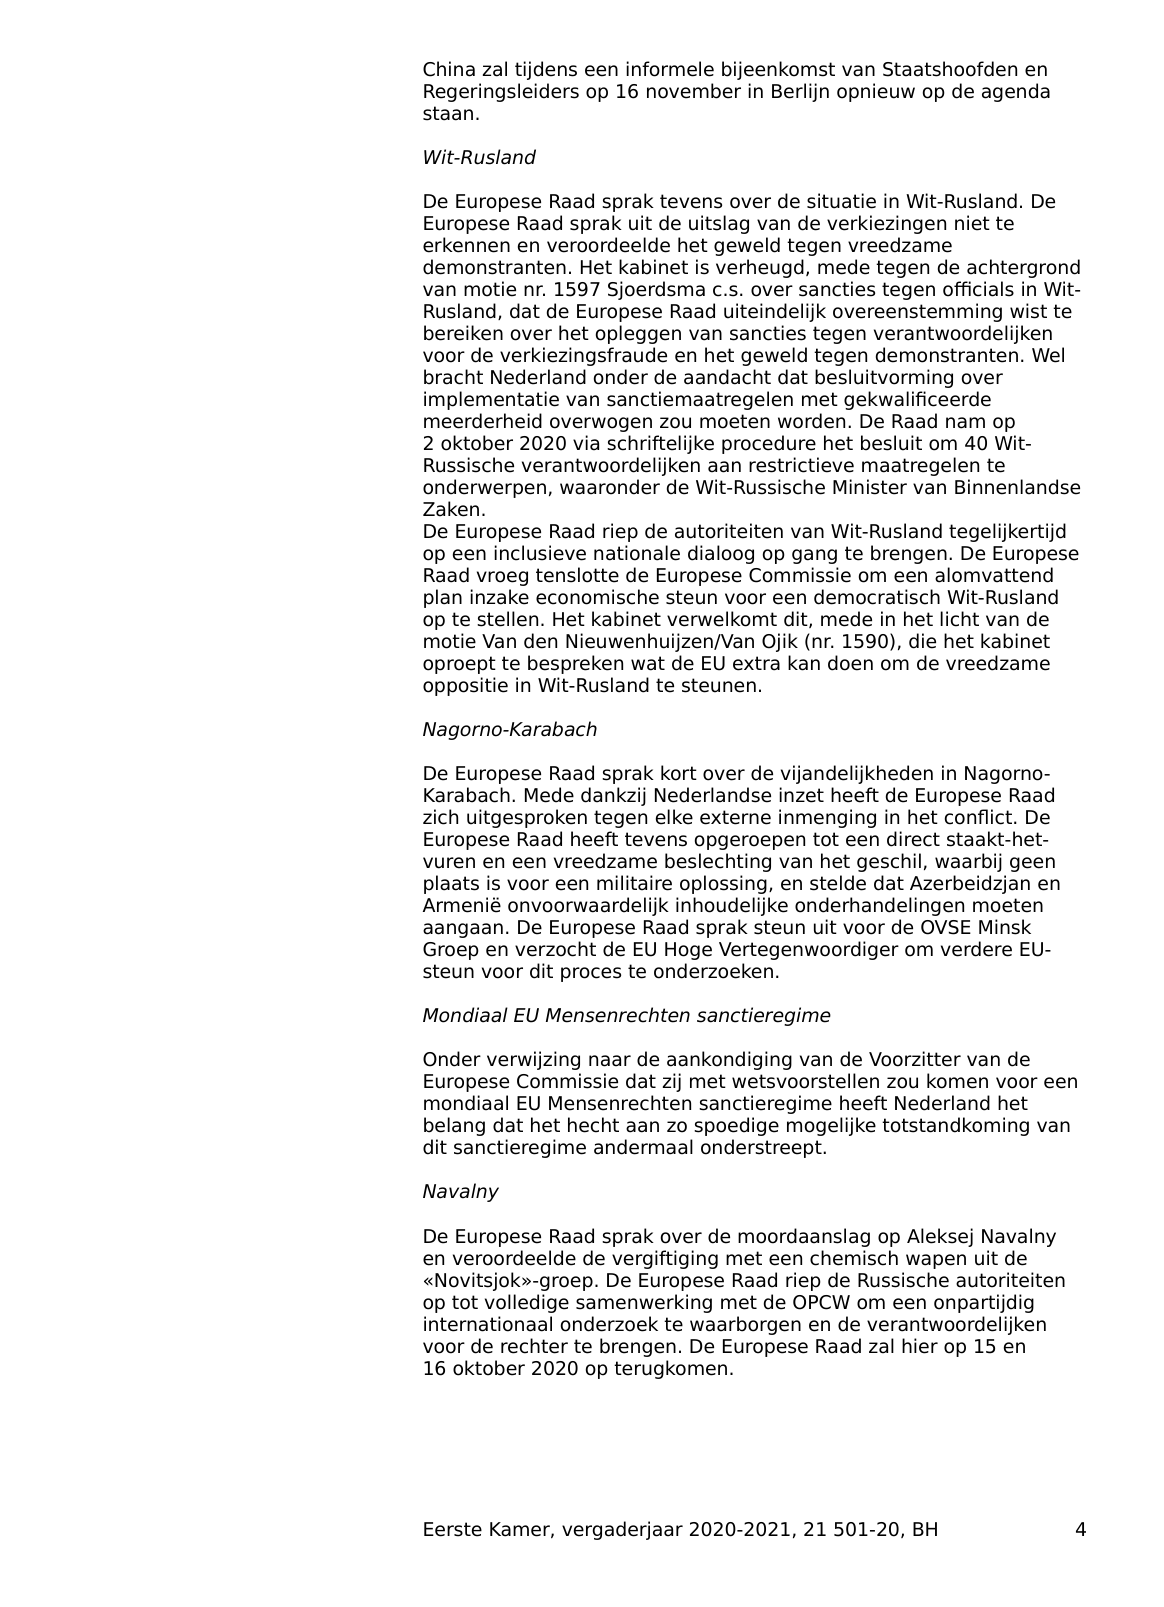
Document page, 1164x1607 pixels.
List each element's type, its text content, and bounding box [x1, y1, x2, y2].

text Onder verwijzing naar de aankondiging van de Voorzitter van de Europese Commissie dat zij met wetsvoorstellen zou komen voor een mondiaal EU Mensenrechten sanctieregime heeft Nederland het belang dat het hecht aan zo spoedige mogelijke totstandkoming van dit sanctieregime andermaal onderstreept. [422, 1049, 1087, 1159]
text De Europese Raad sprak tevens over de situatie in Wit-Rusland. De Europese Raad sprak uit de uitslag van de verkiezingen niet te erkennen en veroordeelde het geweld tegen vreedzame demonstranten. Het kabinet is verheugd, mede tegen de achtergrond van motie nr. 1597 Sjoerdsma c.s. over sancties tegen officials in Wit-Rusland, dat de Europese Raad uiteindelijk overeenstemming wist te bereiken over het opleggen van sancties tegen verantwoordelijken voor de verkiezingsfraude en het geweld tegen demonstranten. Wel bracht Nederland onder de aandacht dat besluitvorming over implementatie van sanctiemaatregelen met gekwalificeerde meerderheid overwogen zou moeten worden. De Raad nam op 2 oktober 2020 via schriftelijke procedure het besluit om 40 Wit-Russische verantwoordelijken aan restrictieve maatregelen te onderwerpen, waaronder de Wit-Russische Minister van Binnenlandse Zaken. [422, 191, 1087, 521]
text De Europese Raad sprak kort over de vijandelijkheden in Nagorno-Karabach. Mede dankzij Nederlandse inzet heeft de Europese Raad zich uitgesproken tegen elke externe inmenging in het conflict. De Europese Raad heeft tevens opgeroepen tot een direct staakt-het-vuren en een vreedzame beslechting van het geschil, waarbij geen plaats is voor een militaire oplossing, en stelde dat Azerbeidzjan en Armenië onvoorwaardelijk inhoudelijke onderhandelingen moeten aangaan. De Europese Raad sprak steun uit voor de OVSE Minsk Groep en verzocht de EU Hoge Vertegenwoordiger om verdere EU-steun voor dit proces te onderzoeken. [422, 763, 1087, 983]
subtitle Nagorno-Karabach [422, 719, 1087, 741]
text De Europese Raad sprak over de moordaanslag op Aleksej Navalny en veroordeelde de vergiftiging met een chemisch wapen uit de «Novitsjok»-groep. De Europese Raad riep de Russische autoriteiten op tot volledige samenwerking met de OPCW om een onpartijdig internationaal onderzoek te waarborgen en de verantwoordelijken voor de rechter te brengen. De Europese Raad zal hier op 15 en 16 oktober 2020 op terugkomen. [422, 1226, 1087, 1379]
subtitle Mondiaal EU Mensenrechten sanctieregime [422, 1005, 1087, 1027]
text China zal tijdens een informele bijeenkomst van Staatshoofden en Regeringsleiders op 16 november in Berlijn opnieuw op de agenda staan. [422, 59, 1087, 125]
subtitle Wit-Rusland [422, 147, 1087, 169]
text De Europese Raad riep de autoriteiten van Wit-Rusland tegelijkertijd op een inclusieve nationale dialoog op gang te brengen. De Europese Raad vroeg tenslotte de Europese Commissie om een alomvattend plan inzake economische steun voor een democratisch Wit-Rusland op te stellen. Het kabinet verwelkomt dit, mede in het licht van de motie Van den Nieuwenhuijzen/Van Ojik (nr. 1590), die het kabinet oproept te bespreken wat de EU extra kan doen om de vreedzame oppositie in Wit-Rusland te steunen. [422, 521, 1087, 697]
subtitle Navalny [422, 1181, 1087, 1203]
